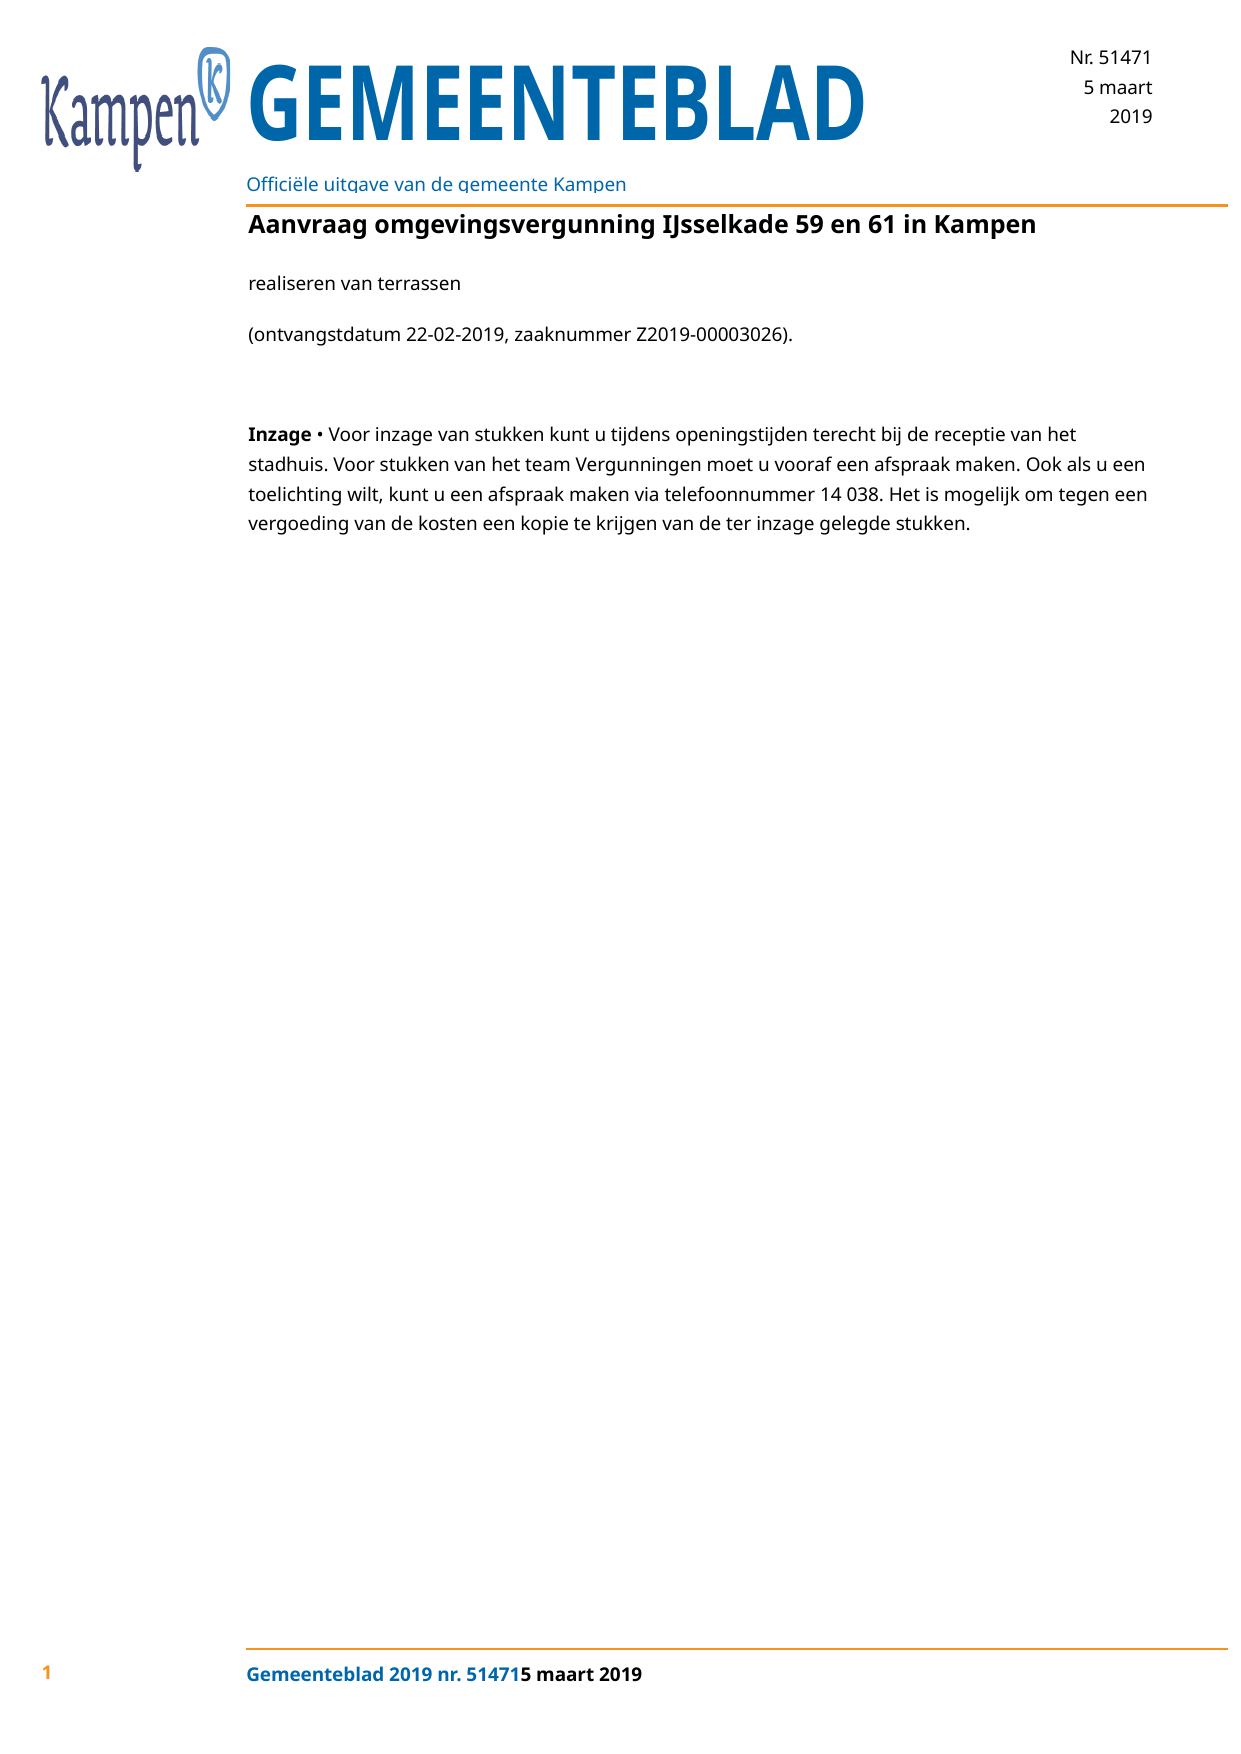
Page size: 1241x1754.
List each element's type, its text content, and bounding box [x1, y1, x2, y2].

text (ontvangstdatum 22-02-2019, zaaknummer Z2019-00003026). [248, 321, 1152, 346]
text Inzage • Voor inzage van stukken kunt u tijdens openingstijden terecht bij de receptie van het stadhuis. Voor stukken van het team Vergunningen moet u vooraf een afspraak maken. Ook als u een toelichting wilt, kunt u een afspraak maken via telefoonnummer 14 038. Het is mogelijk om tegen een vergoeding van de kosten een kopie te krijgen van de ter inzage gelegde stukken. [248, 422, 1152, 536]
text realiseren van terrassen [248, 270, 1152, 296]
text Aanvraag omgevingsvergunning IJsselkade 59 en 61 in Kampen [248, 207, 1152, 241]
picture [41, 47, 231, 172]
